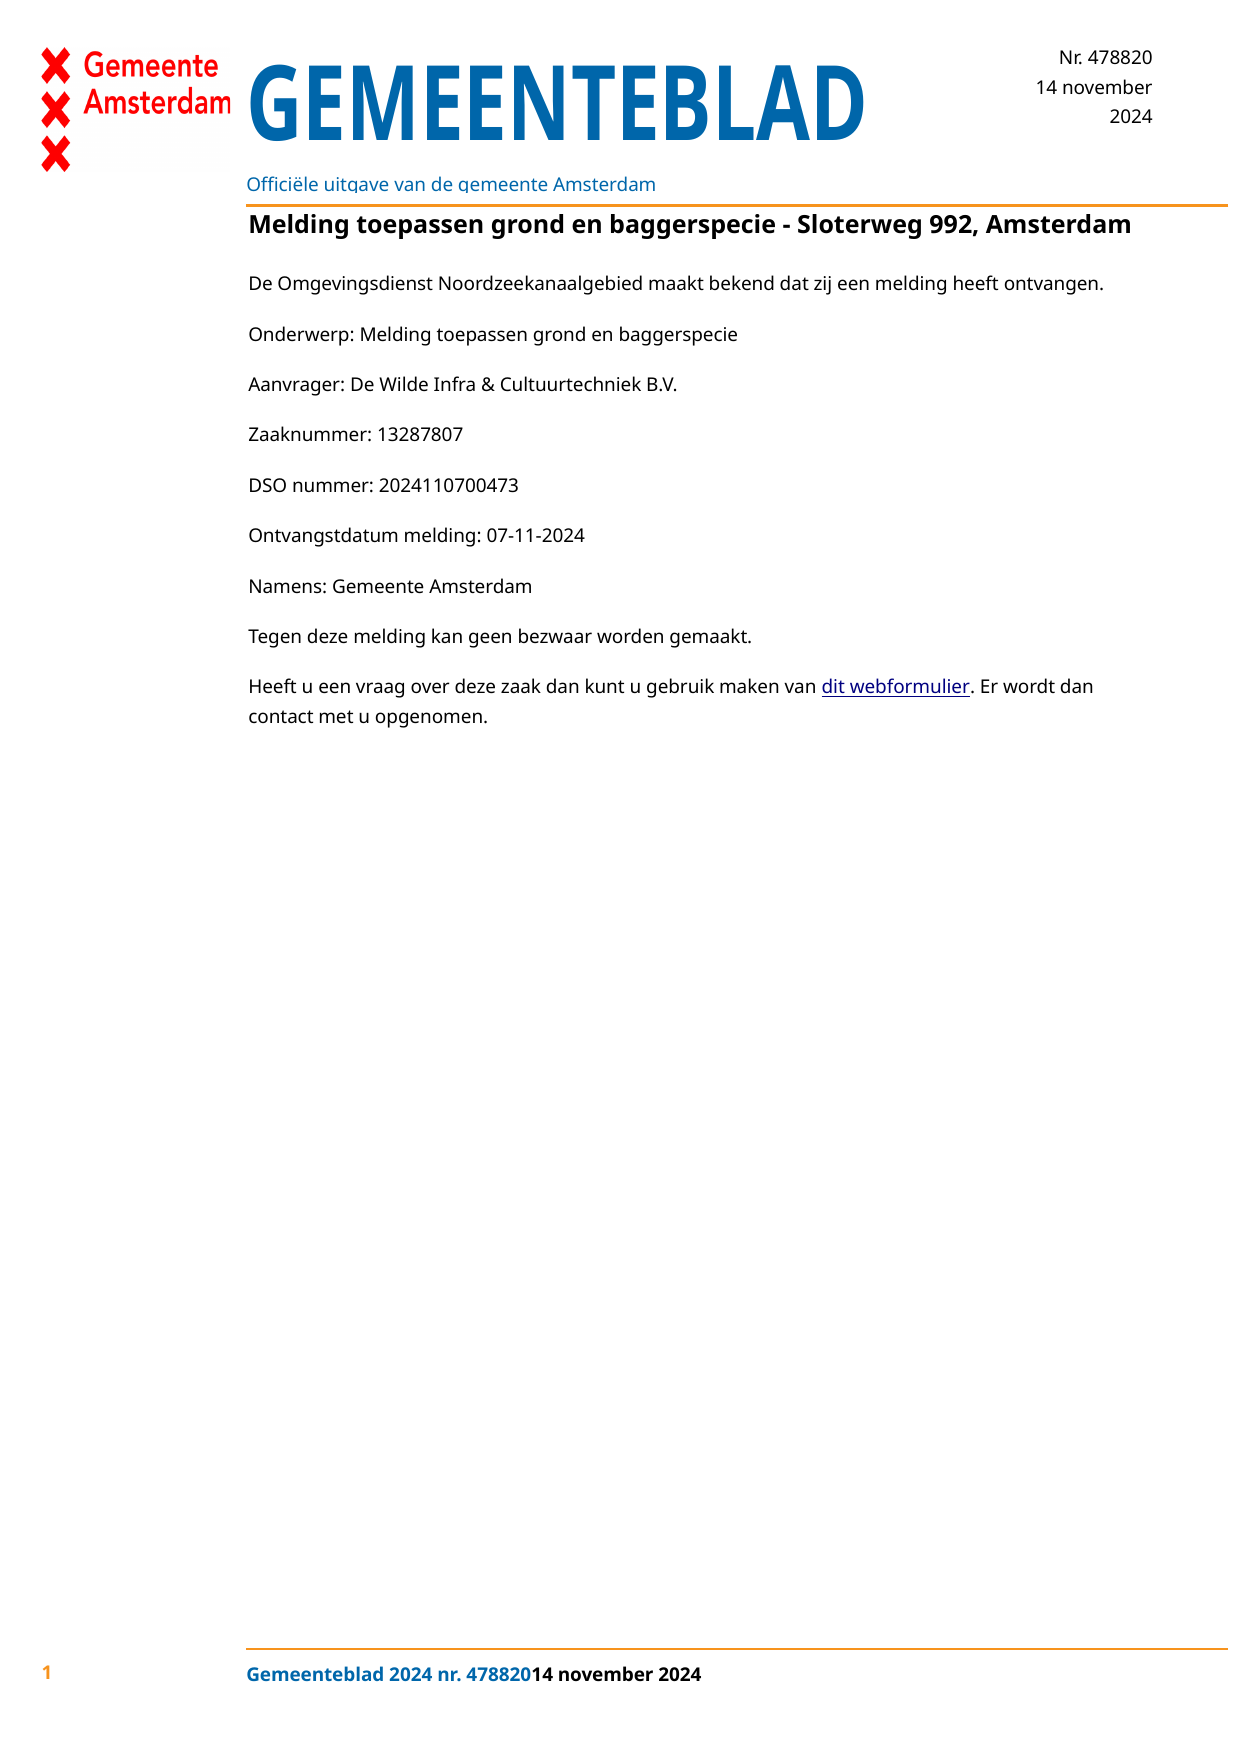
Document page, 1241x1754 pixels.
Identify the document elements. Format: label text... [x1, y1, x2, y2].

text Heeft u een vraag over deze zaak dan kunt u gebruik maken van dit webformulier. Er wordt dan contact met u opgenomen. [248, 674, 1152, 729]
text Ontvangstdatum melding: 07-11-2024 [248, 522, 1152, 548]
text Namens: Gemeente Amsterdam [248, 573, 1152, 598]
text Onderwerp: Melding toepassen grond en baggerspecie [248, 321, 1152, 346]
text Tegen deze melding kan geen bezwaar worden gemaakt. [248, 623, 1152, 649]
text DSO nummer: 2024110700473 [248, 472, 1152, 498]
text Melding toepassen grond en baggerspecie - Sloterweg 992, Amsterdam [248, 207, 1152, 241]
text Aanvrager: De Wilde Infra & Cultuurtechniek B.V. [248, 371, 1152, 397]
text Zaaknummer: 13287807 [248, 422, 1152, 447]
picture [41, 47, 231, 172]
text De Omgevingsdienst Noordzeekanaalgebied maakt bekend dat zij een melding heeft ontvangen. [248, 270, 1152, 296]
